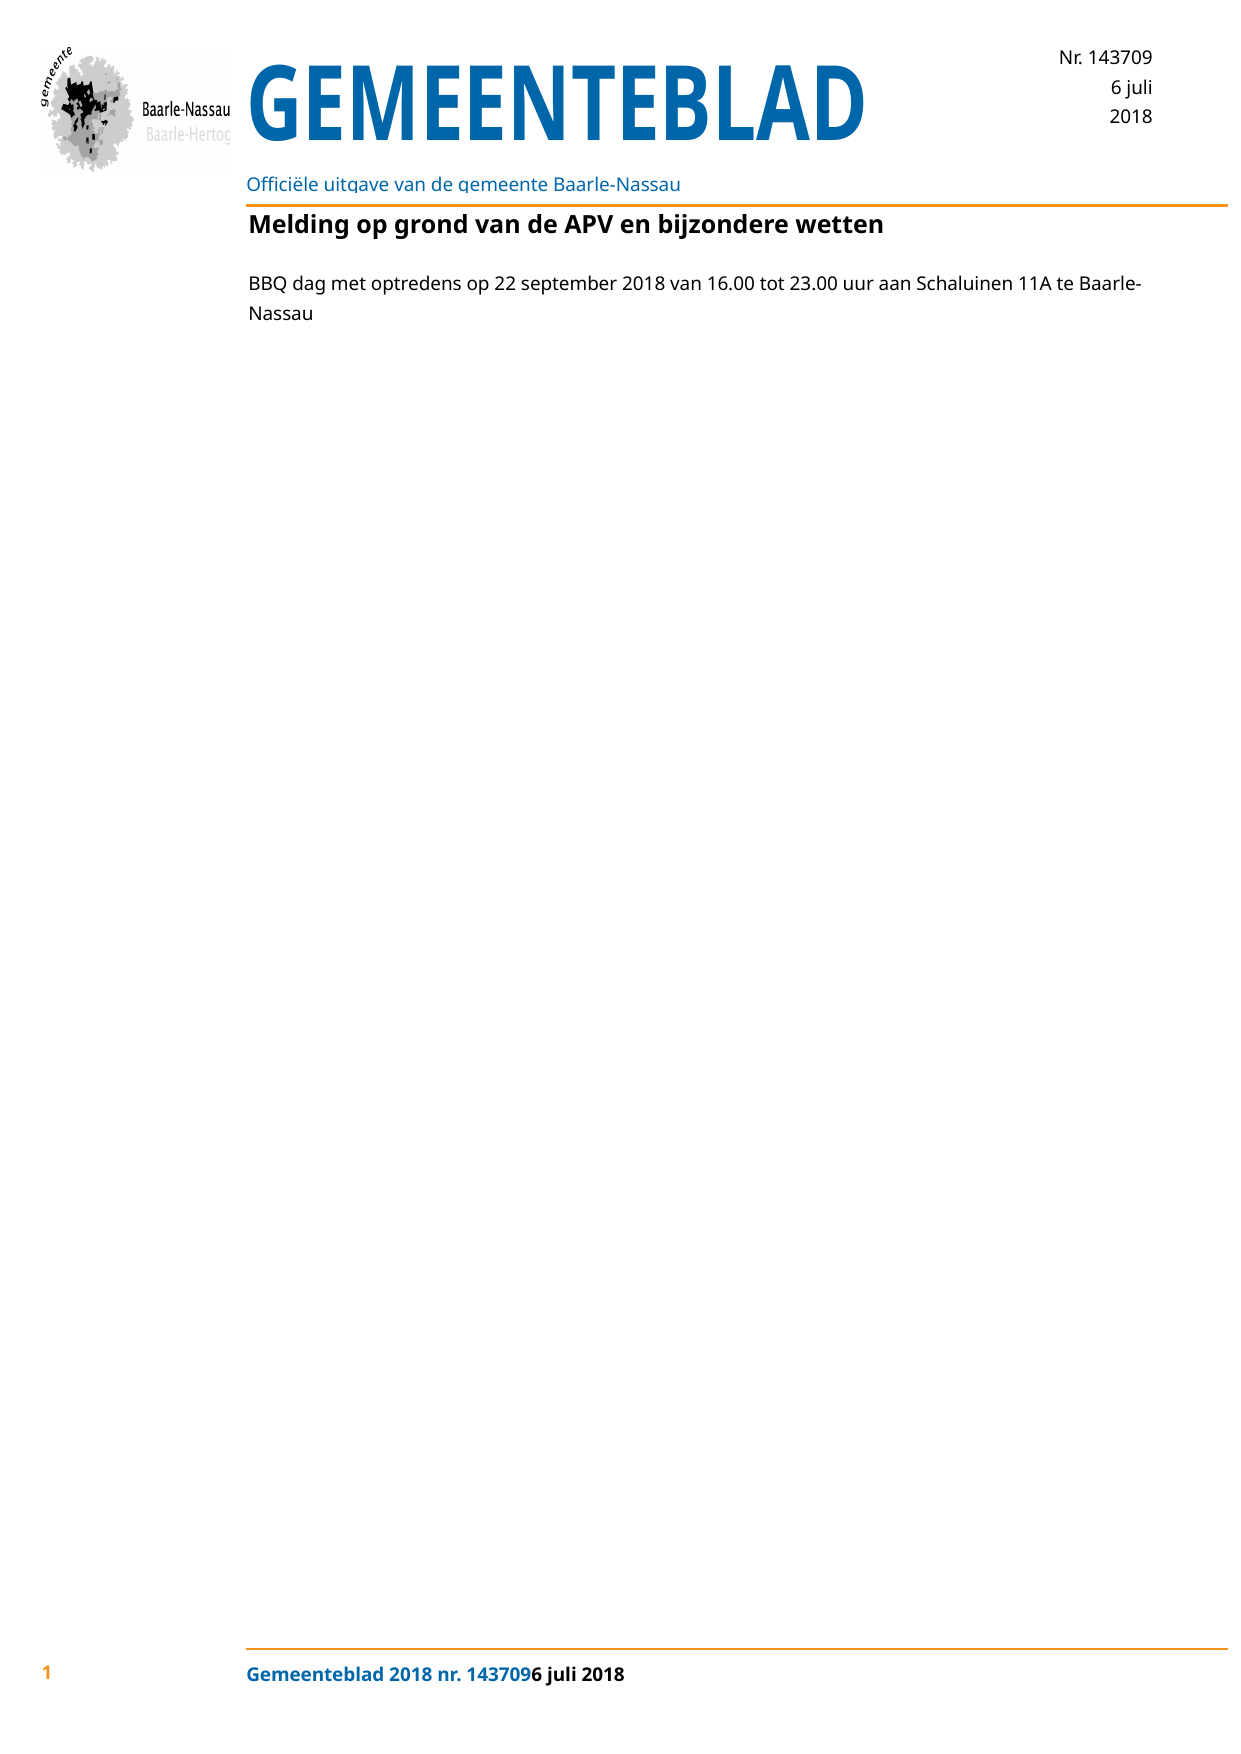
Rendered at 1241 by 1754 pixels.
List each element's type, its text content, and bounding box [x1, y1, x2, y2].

text BBQ dag met optredens op 22 september 2018 van 16.00 tot 23.00 uur aan Schaluinen 11A te Baarle-Nassau [248, 270, 1152, 326]
text Melding op grond van de APV en bijzondere wetten [248, 207, 1152, 241]
picture [41, 47, 231, 172]
